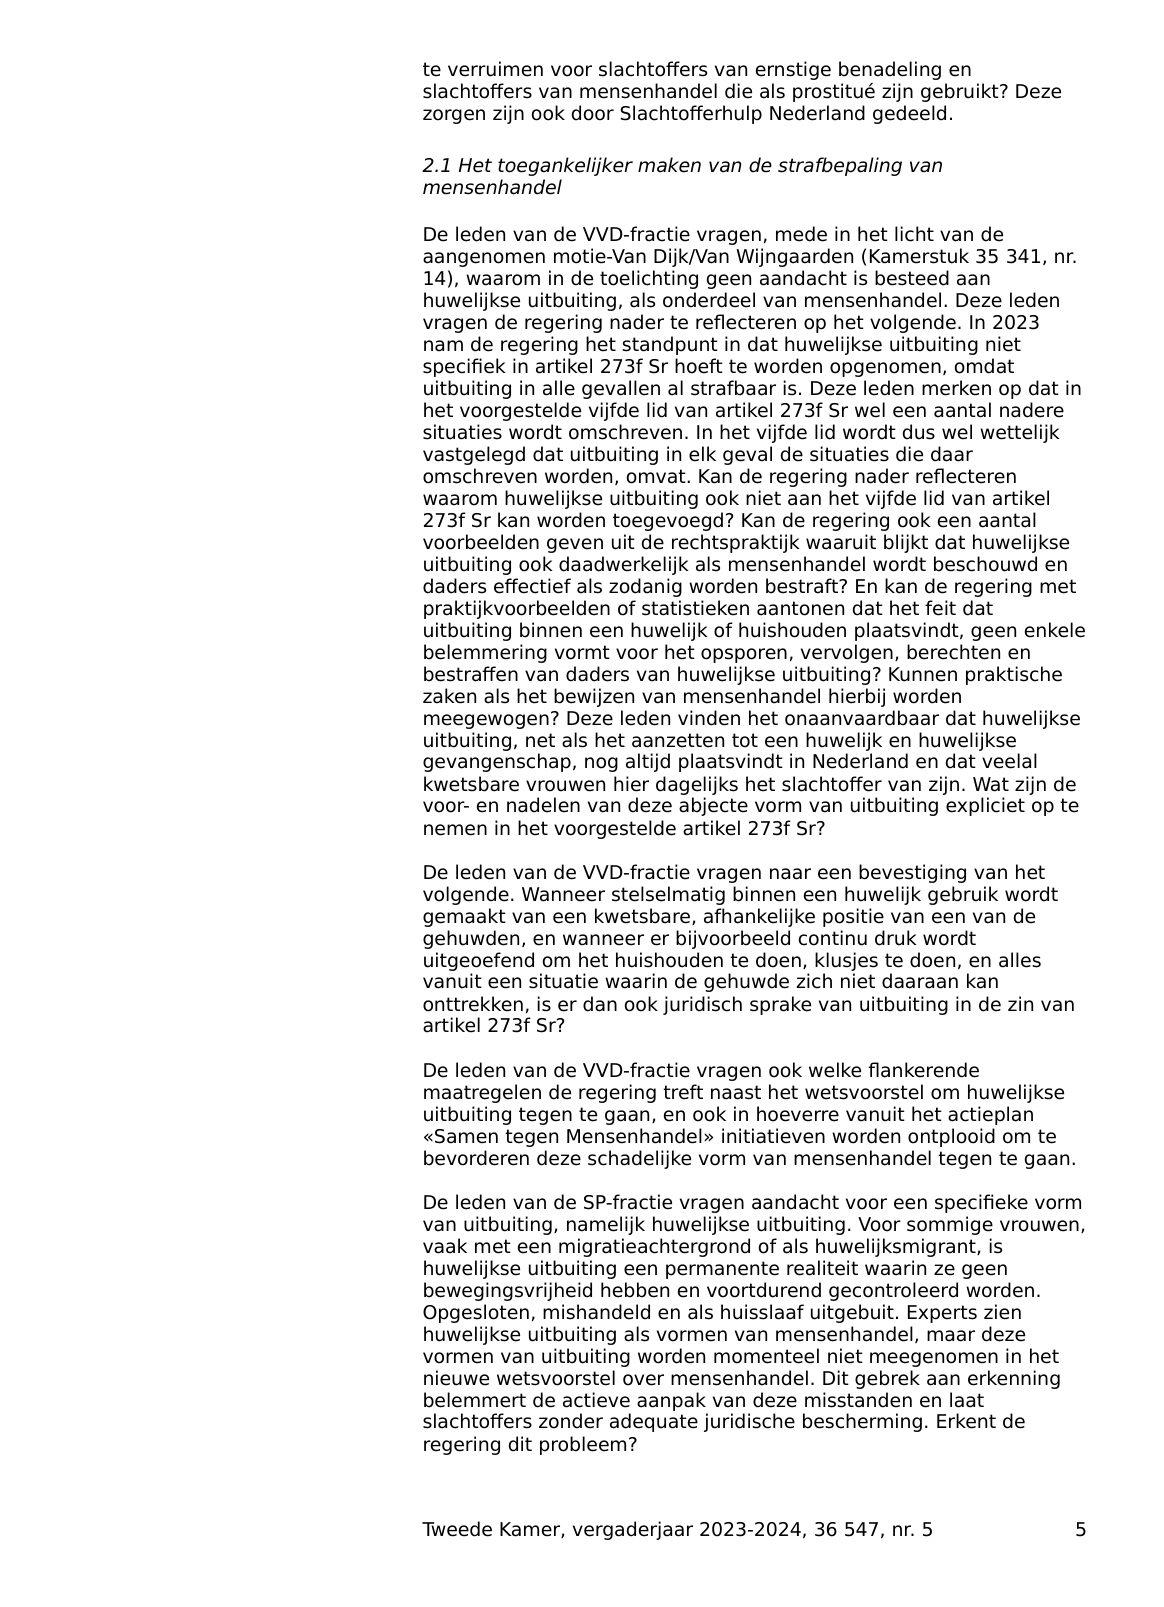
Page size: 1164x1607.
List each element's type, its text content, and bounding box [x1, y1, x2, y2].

text De leden van de VVD-fractie vragen ook welke flankerende maatregelen de regering treft naast het wetsvoorstel om huwelijkse uitbuiting tegen te gaan, en ook in hoeverre vanuit het actieplan «Samen tegen Mensenhandel» initiatieven worden ontplooid om te bevorderen deze schadelijke vorm van mensenhandel tegen te gaan. [422, 1059, 1087, 1169]
text te verruimen voor slachtoffers van ernstige benadeling en slachtoffers van mensenhandel die als prostitué zijn gebruikt? Deze zorgen zijn ook door Slachtofferhulp Nederland gedeeld. [422, 59, 1087, 125]
text De leden van de VVD-fractie vragen, mede in het licht van de aangenomen motie-Van Dijk/Van Wijngaarden (Kamerstuk 35 341, nr. 14), waarom in de toelichting geen aandacht is besteed aan huwelijkse uitbuiting, als onderdeel van mensenhandel. Deze leden vragen de regering nader te reflecteren op het volgende. In 2023 nam de regering het standpunt in dat huwelijkse uitbuiting niet specifiek in artikel 273f Sr hoeft te worden opgenomen, omdat uitbuiting in alle gevallen al strafbaar is. Deze leden merken op dat in het voorgestelde vijfde lid van artikel 273f Sr wel een aantal nadere situaties wordt omschreven. In het vijfde lid wordt dus wel wettelijk vastgelegd dat uitbuiting in elk geval de situaties die daar omschreven worden, omvat. Kan de regering nader reflecteren waarom huwelijkse uitbuiting ook niet aan het vijfde lid van artikel 273f Sr kan worden toegevoegd? Kan de regering ook een aantal voorbeelden geven uit de rechtspraktijk waaruit blijkt dat huwelijkse uitbuiting ook daadwerkelijk als mensenhandel wordt beschouwd en daders effectief als zodanig worden bestraft? En kan de regering met praktijkvoorbeelden of statistieken aantonen dat het feit dat uitbuiting binnen een huwelijk of huishouden plaatsvindt, geen enkele belemmering vormt voor het opsporen, vervolgen, berechten en bestraffen van daders van huwelijkse uitbuiting? Kunnen praktische zaken als het bewijzen van mensenhandel hierbij worden meegewogen? Deze leden vinden het onaanvaardbaar dat huwelijkse uitbuiting, net als het aanzetten tot een huwelijk en huwelijkse gevangenschap, nog altijd plaatsvindt in Nederland en dat veelal kwetsbare vrouwen hier dagelijks het slachtoffer van zijn. Wat zijn de voor- en nadelen van deze abjecte vorm van uitbuiting expliciet op te nemen in het voorgestelde artikel 273f Sr? [422, 224, 1087, 839]
text De leden van de VVD-fractie vragen naar een bevestiging van het volgende. Wanneer stelselmatig binnen een huwelijk gebruik wordt gemaakt van een kwetsbare, afhankelijke positie van een van de gehuwden, en wanneer er bijvoorbeeld continu druk wordt uitgeoefend om het huishouden te doen, klusjes te doen, en alles vanuit een situatie waarin de gehuwde zich niet daaraan kan onttrekken, is er dan ook juridisch sprake van uitbuiting in de zin van artikel 273f Sr? [422, 862, 1087, 1037]
text De leden van de SP-fractie vragen aandacht voor een specifieke vorm van uitbuiting, namelijk huwelijkse uitbuiting. Voor sommige vrouwen, vaak met een migratieachtergrond of als huwelijksmigrant, is huwelijkse uitbuiting een permanente realiteit waarin ze geen bewegingsvrijheid hebben en voortdurend gecontroleerd worden. Opgesloten, mishandeld en als huisslaaf uitgebuit. Experts zien huwelijkse uitbuiting als vormen van mensenhandel, maar deze vormen van uitbuiting worden momenteel niet meegenomen in het nieuwe wetsvoorstel over mensenhandel. Dit gebrek aan erkenning belemmert de actieve aanpak van deze misstanden en laat slachtoffers zonder adequate juridische bescherming. Erkent de regering dit probleem? [422, 1192, 1087, 1455]
subtitle 2.1 Het toegankelijker maken van de strafbepaling van mensenhandel [422, 155, 1087, 199]
